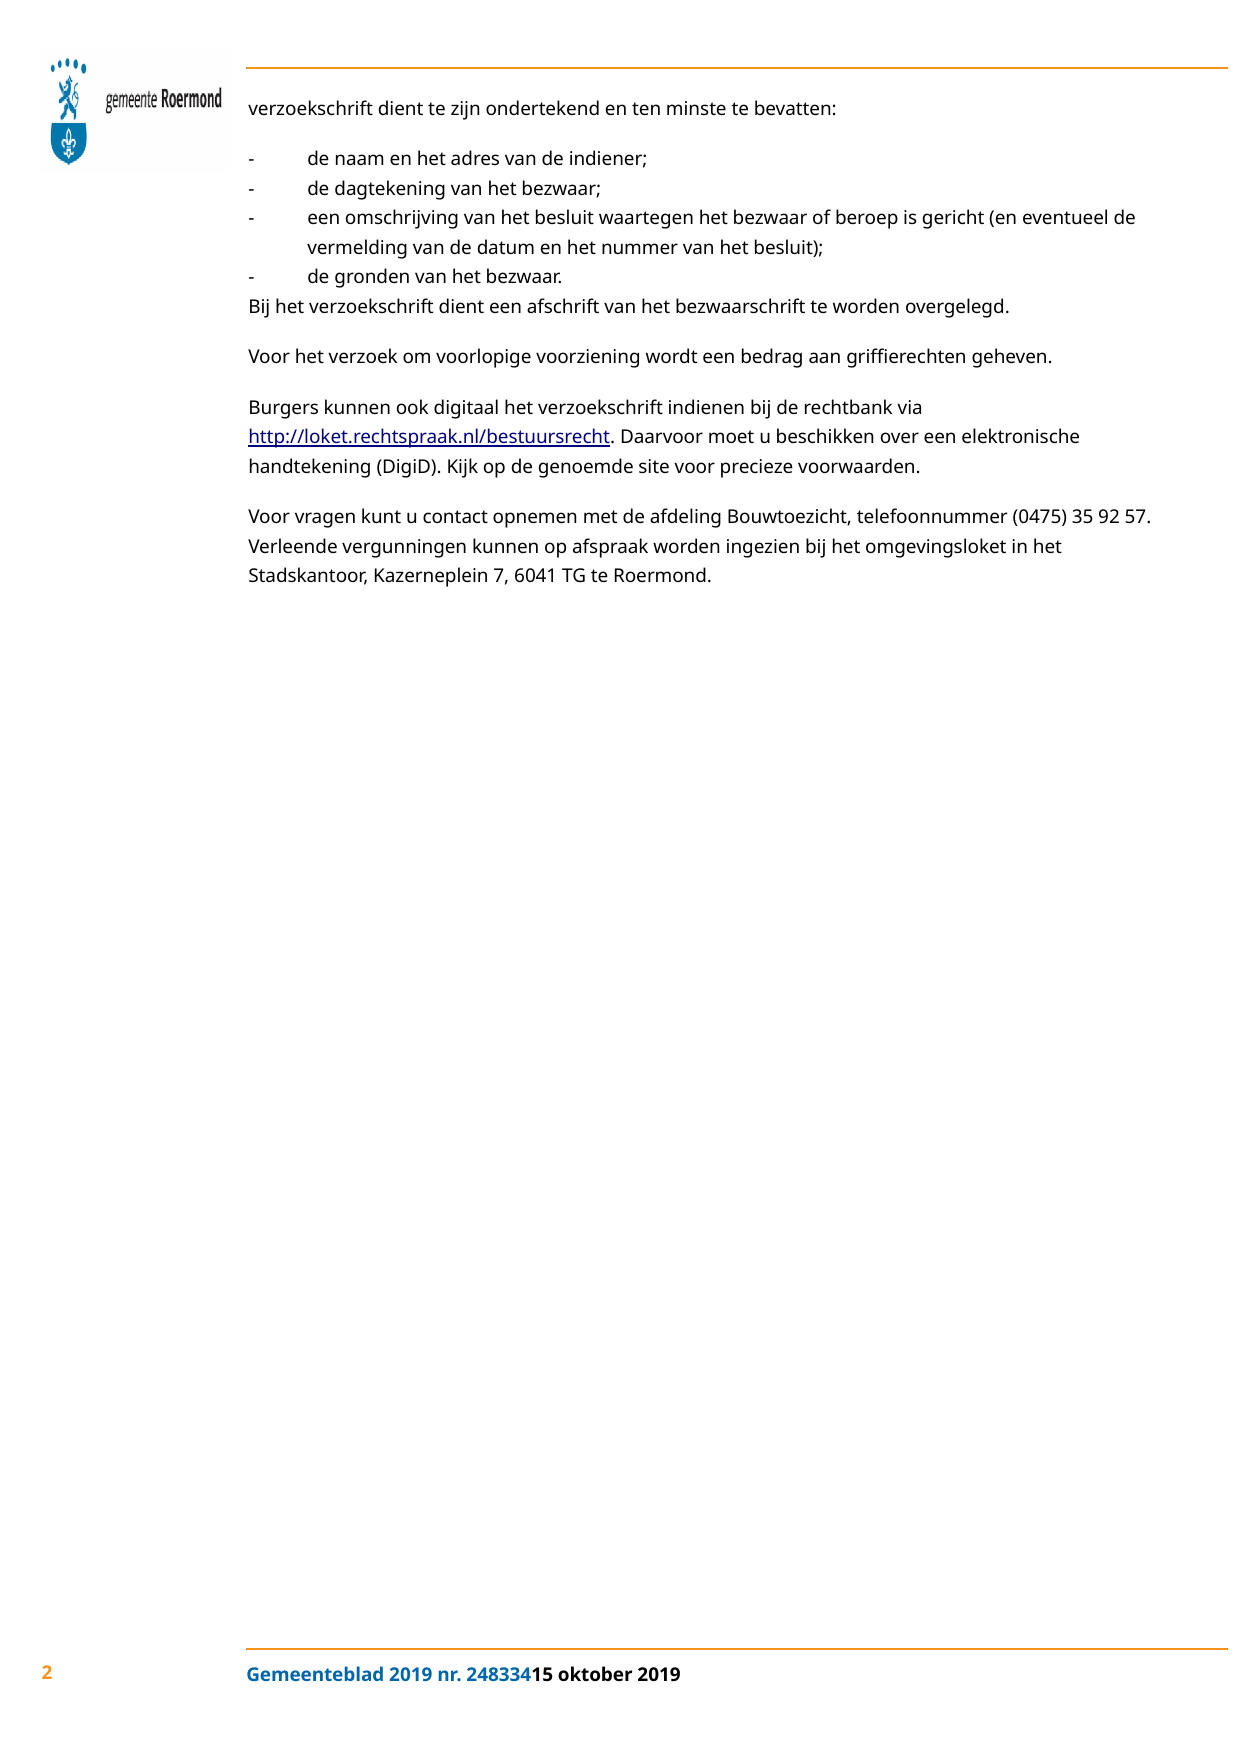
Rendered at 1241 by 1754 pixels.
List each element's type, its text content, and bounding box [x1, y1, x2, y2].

text verzoekschrift dient te zijn ondertekend en ten minste te bevatten: [248, 95, 1152, 121]
list de gronden van het bezwaar. [248, 263, 1152, 289]
list een omschrijving van het besluit waartegen het bezwaar of beroep is gericht (en eventueel de vermelding van de datum en het nummer van het besluit); [248, 204, 1152, 260]
list de naam en het adres van de indiener; [248, 145, 1152, 171]
text Burgers kunnen ook digitaal het verzoekschrift indienen bij de rechtbank via http://loket.rechtspraak.nl/bestuursrecht. Daarvoor moet u beschikken over een elektronische handtekening (DigiD). Kijk op de genoemde site voor precieze voorwaarden. [248, 394, 1152, 479]
picture [41, 47, 231, 172]
text Bij het verzoekschrift dient een afschrift van het bezwaarschrift te worden overgelegd. [248, 293, 1152, 319]
text Voor het verzoek om voorlopige voorziening wordt een bedrag aan griffierechten geheven. [248, 343, 1152, 369]
text Voor vragen kunt u contact opnemen met de afdeling Bouwtoezicht, telefoonnummer (0475) 35 92 57. Verleende vergunningen kunnen op afspraak worden ingezien bij het omgevingsloket in het Stadskantoor, Kazerneplein 7, 6041 TG te Roermond. [248, 503, 1152, 588]
list de dagtekening van het bezwaar; [248, 175, 1152, 201]
